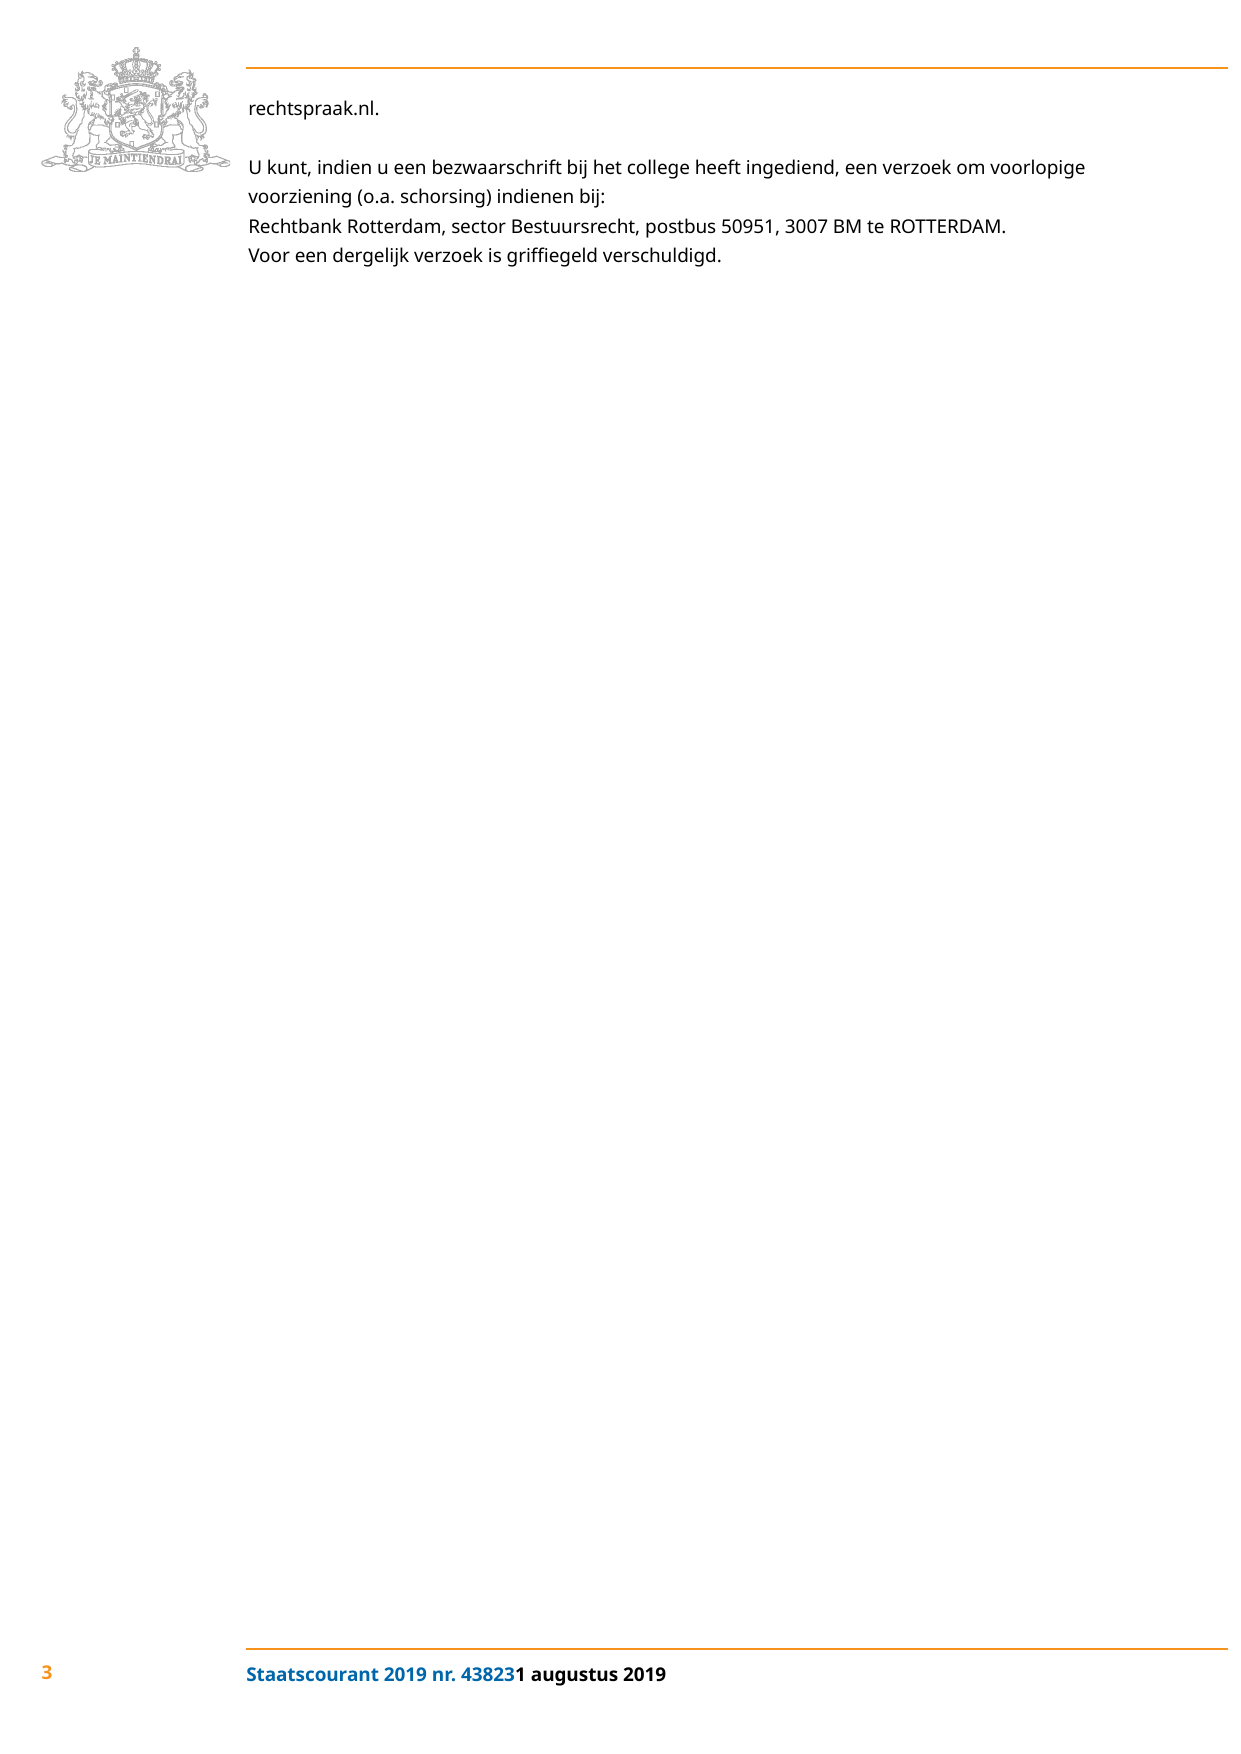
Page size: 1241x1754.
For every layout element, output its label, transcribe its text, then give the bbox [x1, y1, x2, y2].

text Rechtbank Rotterdam, sector Bestuursrecht, postbus 50951, 3007 BM te ROTTERDAM. [248, 213, 1152, 239]
text rechtspraak.nl. [248, 95, 1152, 121]
text U kunt, indien u een bezwaarschrift bij het college heeft ingediend, een verzoek om voorlopige voorziening (o.a. schorsing) indienen bij: [248, 154, 1152, 209]
text Voor een dergelijk verzoek is griffiegeld verschuldigd. [248, 243, 1152, 268]
picture [41, 47, 231, 172]
